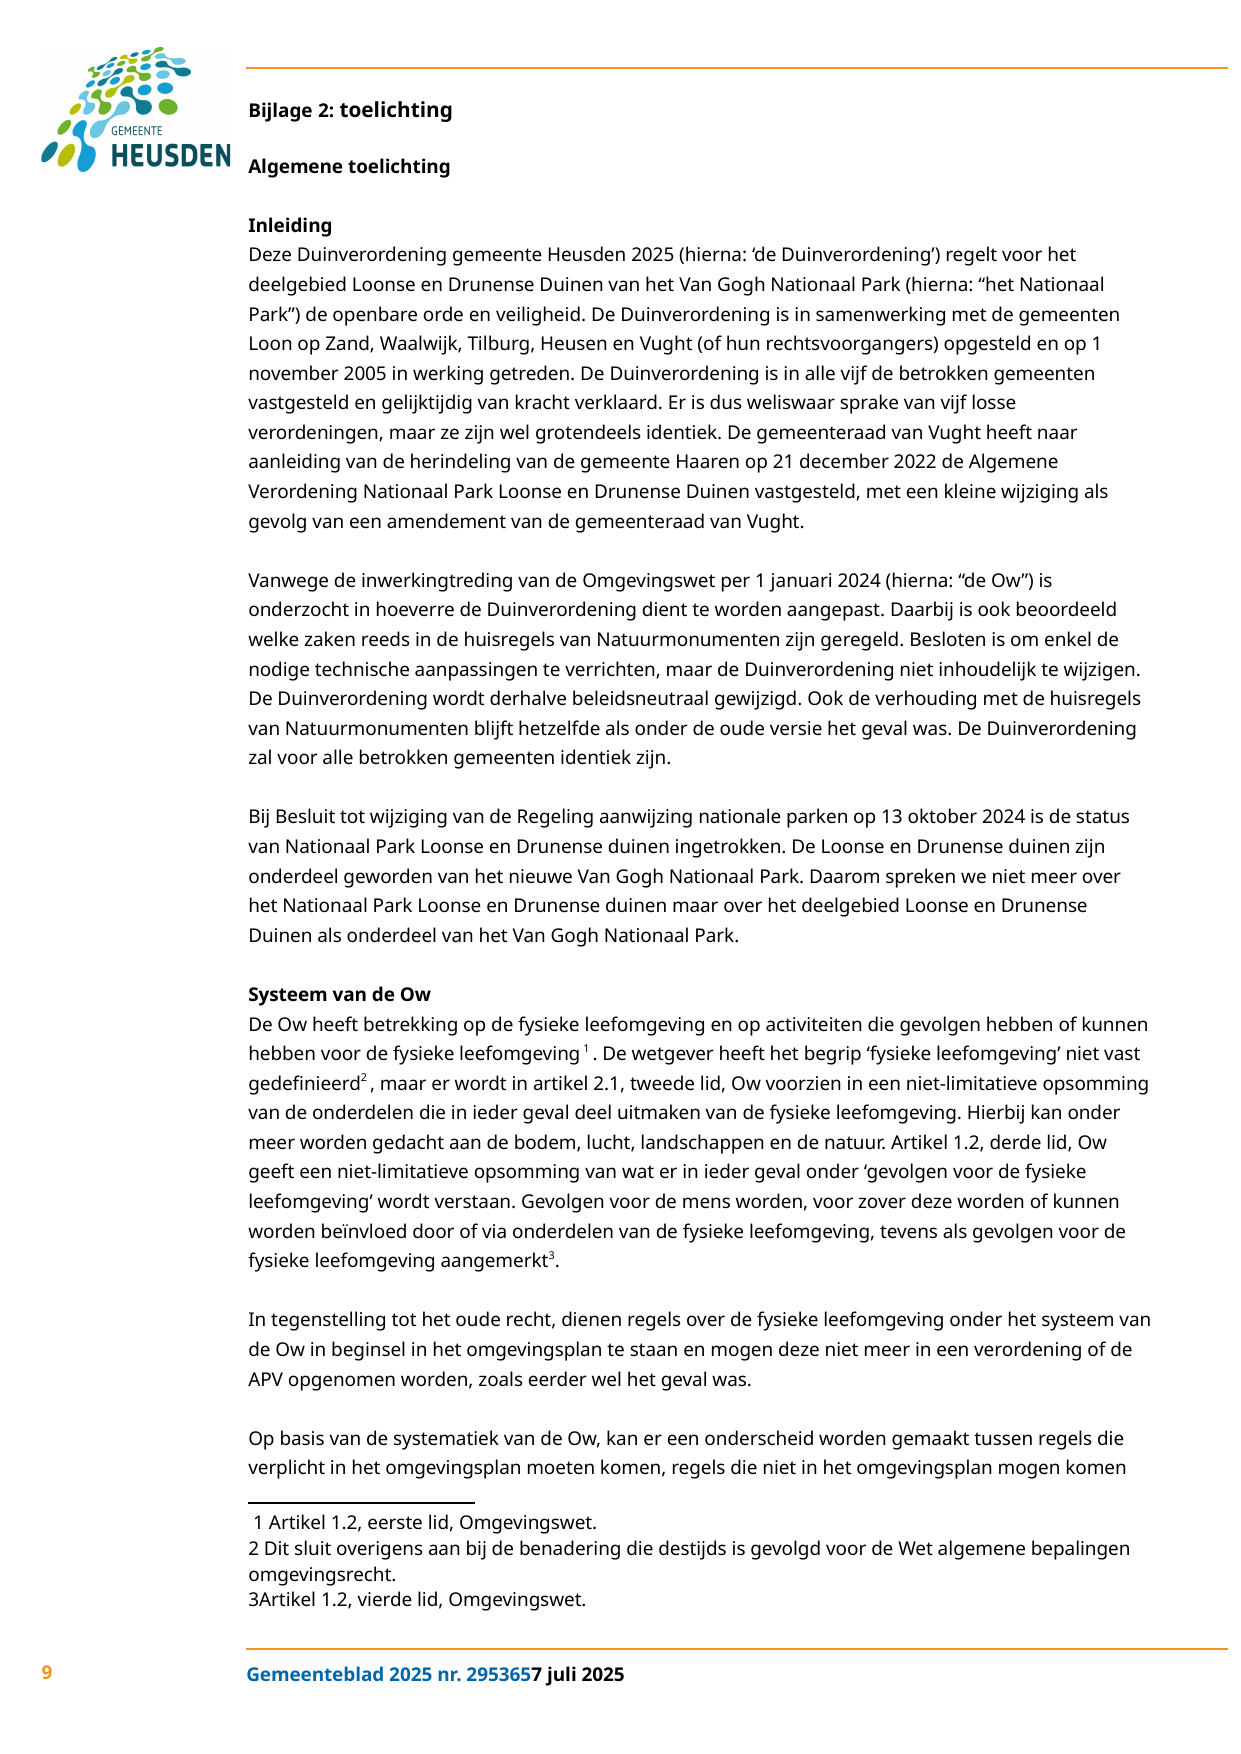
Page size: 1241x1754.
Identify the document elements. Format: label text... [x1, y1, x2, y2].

text De Ow heeft betrekking op de fysieke leefomgeving en op activiteiten die gevolgen hebben of kunnen hebben voor de fysieke leefomgeving. De wetgever heeft het begrip ‘fysieke leefomgeving’ niet vast gedefinieerd, maar er wordt in artikel 2.1, tweede lid, Ow voorzien in een niet-limitatieve opsomming van de onderdelen die in ieder geval deel uitmaken van de fysieke leefomgeving. Hierbij kan onder meer worden gedacht aan de bodem, lucht, landschappen en de natuur. Artikel 1.2, derde lid, Ow geeft een niet-limitatieve opsomming van wat er in ieder geval onder ‘gevolgen voor de fysieke leefomgeving’ wordt verstaan. Gevolgen voor de mens worden, voor zover deze worden of kunnen worden beïnvloed door of via onderdelen van de fysieke leefomgeving, tevens als gevolgen voor de fysieke leefomgeving aangemerkt. [248, 1011, 1152, 1273]
picture [41, 47, 231, 172]
text Artikel 1.2, vierde lid, Omgevingswet. [248, 1586, 1152, 1612]
text Vanwege de inwerkingtreding van de Omgevingswet per 1 januari 2024 (hierna: “de Ow”) is onderzocht in hoeverre de Duinverordening dient te worden aangepast. Daarbij is ook beoordeeld welke zaken reeds in de huisregels van Natuurmonumenten zijn geregeld. Besloten is om enkel de nodige technische aanpassingen te verrichten, maar de Duinverordening niet inhoudelijk te wijzigen. De Duinverordening wordt derhalve beleidsneutraal gewijzigd. Ook de verhouding met de huisregels van Natuurmonumenten blijft hetzelfde als onder de oude versie het geval was. De Duinverordening zal voor alle betrokken gemeenten identiek zijn. [248, 567, 1152, 770]
text In tegenstelling tot het oude recht, dienen regels over de fysieke leefomgeving onder het systeem van de Ow in beginsel in het omgevingsplan te staan en mogen deze niet meer in een verordening of de APV opgenomen worden, zoals eerder wel het geval was. [248, 1307, 1152, 1392]
text Algemene toelichting [248, 153, 1152, 179]
text Deze Duinverordening gemeente Heusden 2025 (hierna: ‘de Duinverordening’) regelt voor het deelgebied Loonse en Drunense Duinen van het Van Gogh Nationaal Park (hierna: “het Nationaal Park”) de openbare orde en veiligheid. De Duinverordening is in samenwerking met de gemeenten Loon op Zand, Waalwijk, Tilburg, Heusen en Vught (of hun rechtsvoorgangers) opgesteld en op 1 november 2005 in werking getreden. De Duinverordening is in alle vijf de betrokken gemeenten vastgesteld en gelijktijdig van kracht verklaard. Er is dus weliswaar sprake van vijf losse verordeningen, maar ze zijn wel grotendeels identiek. De gemeenteraad van Vught heeft naar aanleiding van de herindeling van de gemeente Haaren op 21 december 2022 de Algemene Verordening Nationaal Park Loonse en Drunense Duinen vastgesteld, met een kleine wijziging als gevolg van een amendement van de gemeenteraad van Vught. [248, 242, 1152, 534]
text Op basis van de systematiek van de Ow, kan er een onderscheid worden gemaakt tussen regels die verplicht in het omgevingsplan moeten komen, regels die niet in het omgevingsplan mogen komen [248, 1425, 1152, 1480]
text Bij Besluit tot wijziging van de Regeling aanwijzing nationale parken op 13 oktober 2024 is de status van Nationaal Park Loonse en Drunense duinen ingetrokken. De Loonse en Drunense duinen zijn onderdeel geworden van het nieuwe Van Gogh Nationaal Park. Daarom spreken we niet meer over het Nationaal Park Loonse en Drunense duinen maar over het deelgebied Loonse en Drunense Duinen als onderdeel van het Van Gogh Nationaal Park. [248, 804, 1152, 948]
text Bijlage 2: toelichting [248, 95, 1152, 123]
text Artikel 1.2, eerste lid, Omgevingswet. [248, 1509, 1152, 1535]
text Systeem van de Ow [248, 981, 1152, 1007]
text Inleiding [248, 212, 1152, 238]
text Dit sluit overigens aan bij de benadering die destijds is gevolgd voor de Wet algemene bepalingen omgevingsrecht. [248, 1535, 1152, 1586]
